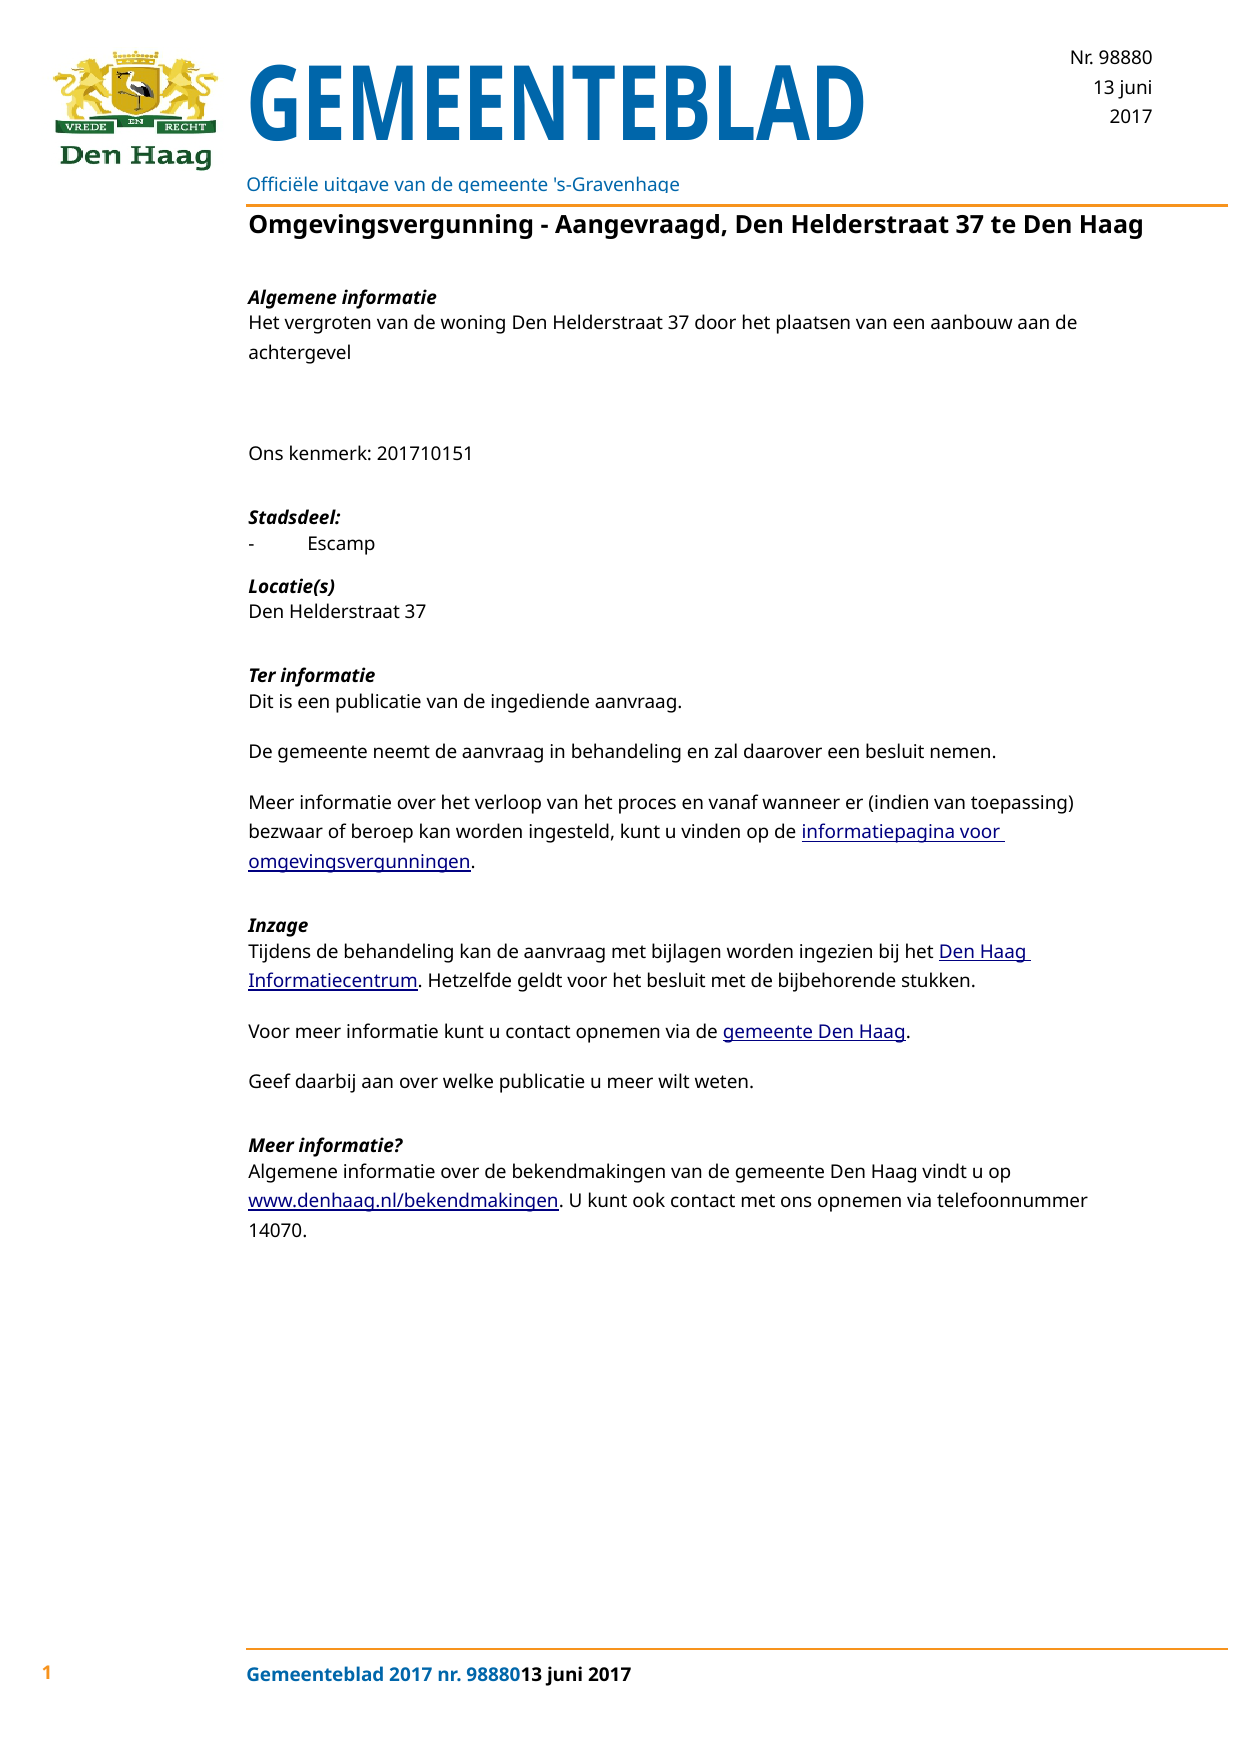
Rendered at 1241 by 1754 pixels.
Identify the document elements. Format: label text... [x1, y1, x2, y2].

text Dit is een publicatie van de ingediende aanvraag. [248, 688, 1152, 714]
text Meer informatie over het verloop van het proces en vanaf wanneer er (indien van toepassing) bezwaar of beroep kan worden ingesteld, kunt u vinden op de informatiepagina voor omgevingsvergunningen. [248, 789, 1152, 874]
text De gemeente neemt de aanvraag in behandeling en zal daarover een besluit nemen. [248, 739, 1152, 764]
text Tijdens de behandeling kan de aanvraag met bijlagen worden ingezien bij het Den Haag Informatiecentrum. Hetzelfde geldt voor het besluit met de bijbehorende stukken. [248, 938, 1152, 993]
text Het vergroten van de woning Den Helderstraat 37 door het plaatsen van een aanbouw aan de achtergevel [248, 309, 1152, 365]
text Geef daarbij aan over welke publicatie u meer wilt weten. [248, 1068, 1152, 1094]
text Voor meer informatie kunt u contact opnemen via de gemeente Den Haag. [248, 1018, 1152, 1044]
picture [41, 47, 231, 172]
text Locatie(s) [248, 573, 1152, 598]
text Den Helderstraat 37 [248, 598, 1152, 624]
text Inzage [248, 912, 1152, 938]
text Stadsdeel: [248, 504, 1152, 530]
text Algemene informatie over de bekendmakingen van de gemeente Den Haag vindt u op www.denhaag.nl/bekendmakingen. U kunt ook contact met ons opnemen via telefoonnummer 14070. [248, 1158, 1152, 1243]
text Ter informatie [248, 662, 1152, 688]
text Meer informatie? [248, 1132, 1152, 1158]
text Ons kenmerk: 201710151 [248, 440, 1152, 466]
list Escamp [248, 530, 1152, 555]
text Omgevingsvergunning - Aangevraagd, Den Helderstraat 37 te Den Haag [248, 207, 1152, 241]
text Algemene informatie [248, 284, 1152, 309]
